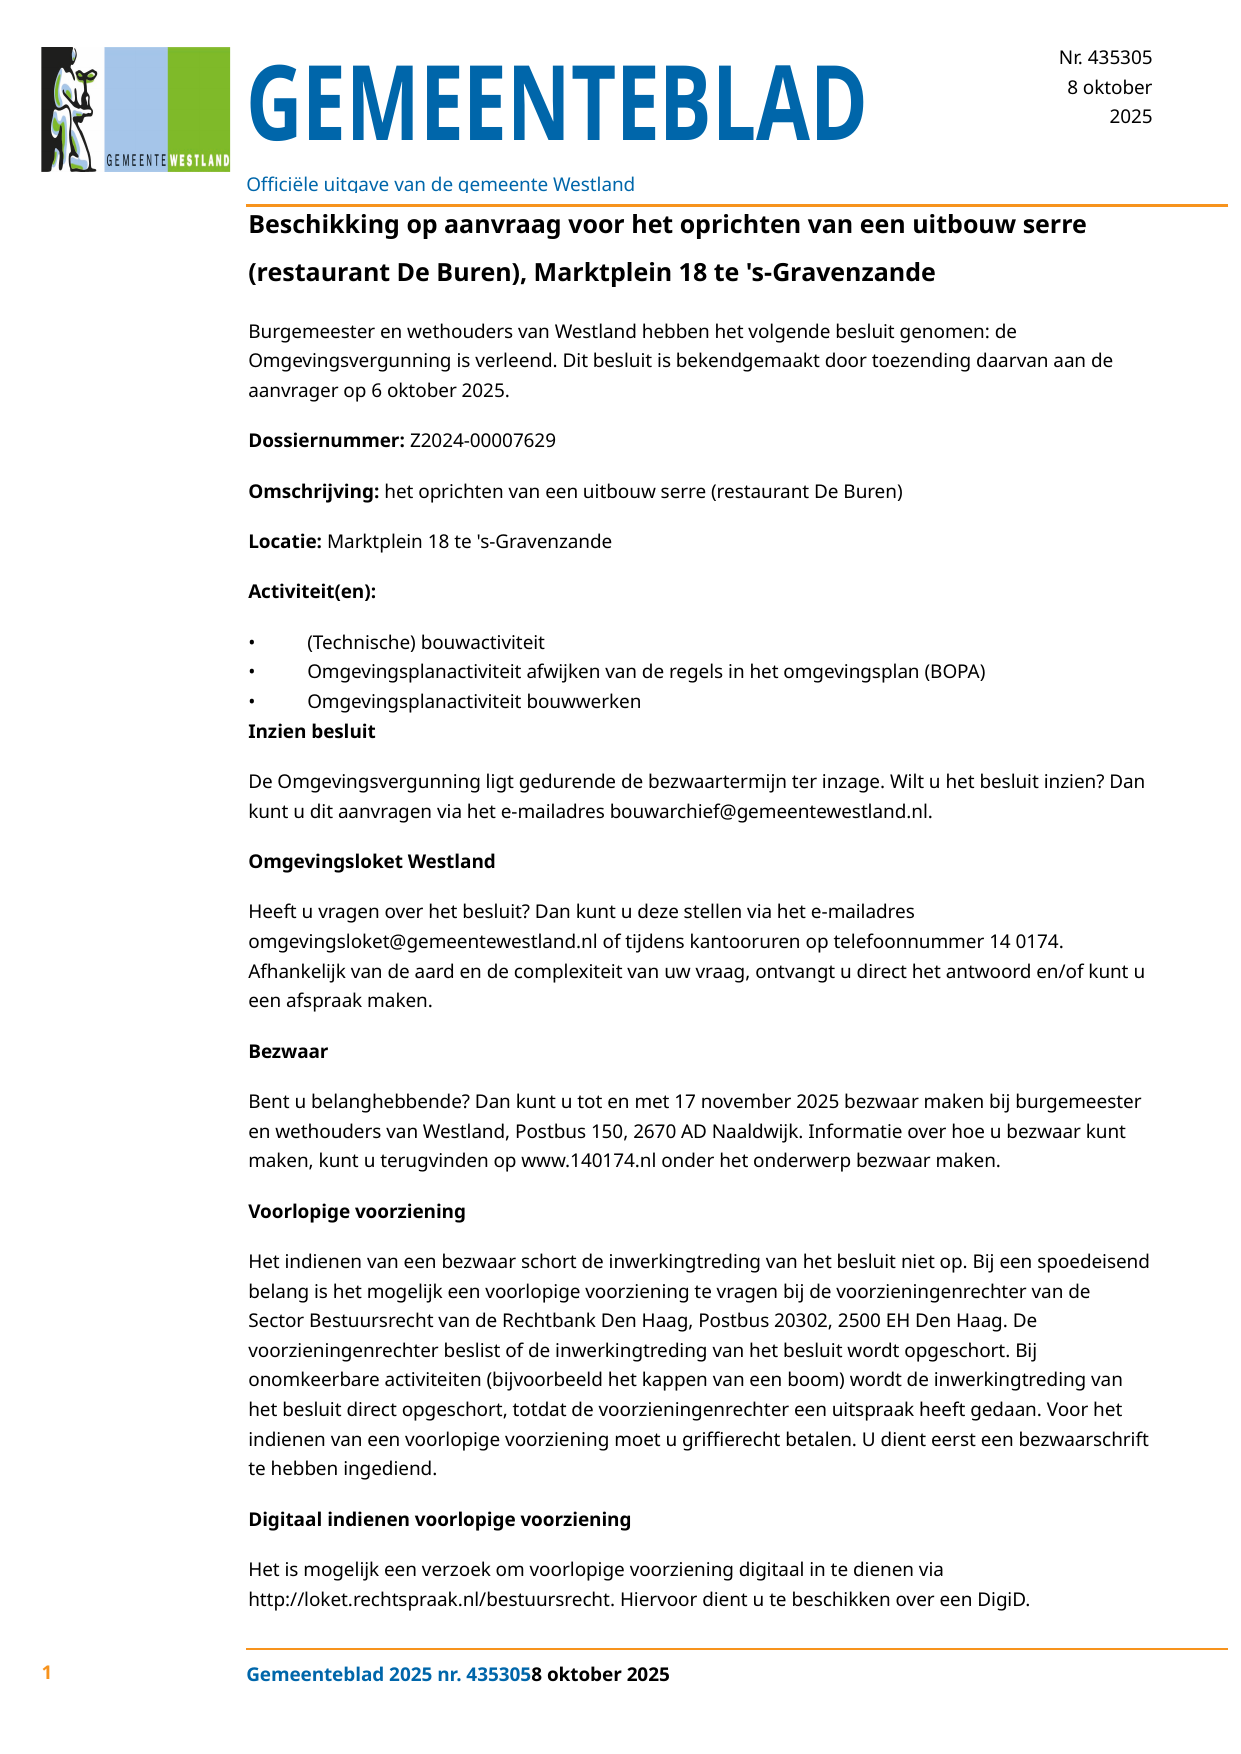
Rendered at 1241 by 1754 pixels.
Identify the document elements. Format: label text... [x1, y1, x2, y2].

text Beschikking op aanvraag voor het oprichten van een uitbouw serre (restaurant De Buren), Marktplein 18 te 's-Gravenzande [248, 207, 1152, 288]
text Inzien besluit [248, 718, 1152, 744]
text Heeft u vragen over het besluit? Dan kunt u deze stellen via het e-mailadres omgevingsloket@gemeentewestland.nl of tijdens kantooruren op telefoonnummer 14 0174. Afhankelijk van de aard en de complexiteit van uw vraag, ontvangt u direct het antwoord en/of kunt u een afspraak maken. [248, 899, 1152, 1013]
list (Technische) bouwactiviteit [248, 629, 1152, 655]
text Voorlopige voorziening [248, 1198, 1152, 1224]
text De Omgevingsvergunning ligt gedurende de bezwaartermijn ter inzage. Wilt u het besluit inzien? Dan kunt u dit aanvragen via het e-mailadres bouwarchief@gemeentewestland.nl. [248, 768, 1152, 824]
text Omschrijving: het oprichten van een uitbouw serre (restaurant De Buren) [248, 478, 1152, 504]
list Omgevingsplanactiviteit afwijken van de regels in het omgevingsplan (BOPA) [248, 659, 1152, 684]
text Burgemeester en wethouders van Westland hebben het volgende besluit genomen: de Omgevingsvergunning is verleend. Dit besluit is bekendgemaakt door toezending daarvan aan de aanvrager op 6 oktober 2025. [248, 318, 1152, 403]
text Locatie: Marktplein 18 te 's-Gravenzande [248, 528, 1152, 554]
list Omgevingsplanactiviteit bouwwerken [248, 688, 1152, 714]
text Bezwaar [248, 1038, 1152, 1064]
text Het indienen van een bezwaar schort de inwerkingtreding van het besluit niet op. Bij een spoedeisend belang is het mogelijk een voorlopige voorziening te vragen bij de voorzieningenrechter van de Sector Bestuursrecht van de Rechtbank Den Haag, Postbus 20302, 2500 EH Den Haag. De voorzieningenrechter beslist of de inwerkingtreding van het besluit wordt opgeschort. Bij onomkeerbare activiteiten (bijvoorbeeld het kappen van een boom) wordt de inwerkingtreding van het besluit direct opgeschort, totdat de voorzieningenrechter een uitspraak heeft gedaan. Voor het indienen van een voorlopige voorziening moet u griffierecht betalen. U dient eerst een bezwaarschrift te hebben ingediend. [248, 1248, 1152, 1481]
text Bent u belanghebbende? Dan kunt u tot en met 17 november 2025 bezwaar maken bij burgemeester en wethouders van Westland, Postbus 150, 2670 AD Naaldwijk. Informatie over hoe u bezwaar kunt maken, kunt u terugvinden op www.140174.nl onder het onderwerp bezwaar maken. [248, 1088, 1152, 1173]
picture [41, 47, 231, 172]
text Het is mogelijk een verzoek om voorlopige voorziening digitaal in te dienen via http://loket.rechtspraak.nl/bestuursrecht. Hiervoor dient u te beschikken over een DigiD. [248, 1556, 1152, 1612]
text Digitaal indienen voorlopige voorziening [248, 1506, 1152, 1532]
text Omgevingsloket Westland [248, 848, 1152, 874]
text Activiteit(en): [248, 579, 1152, 604]
text Dossiernummer: Z2024-00007629 [248, 427, 1152, 453]
